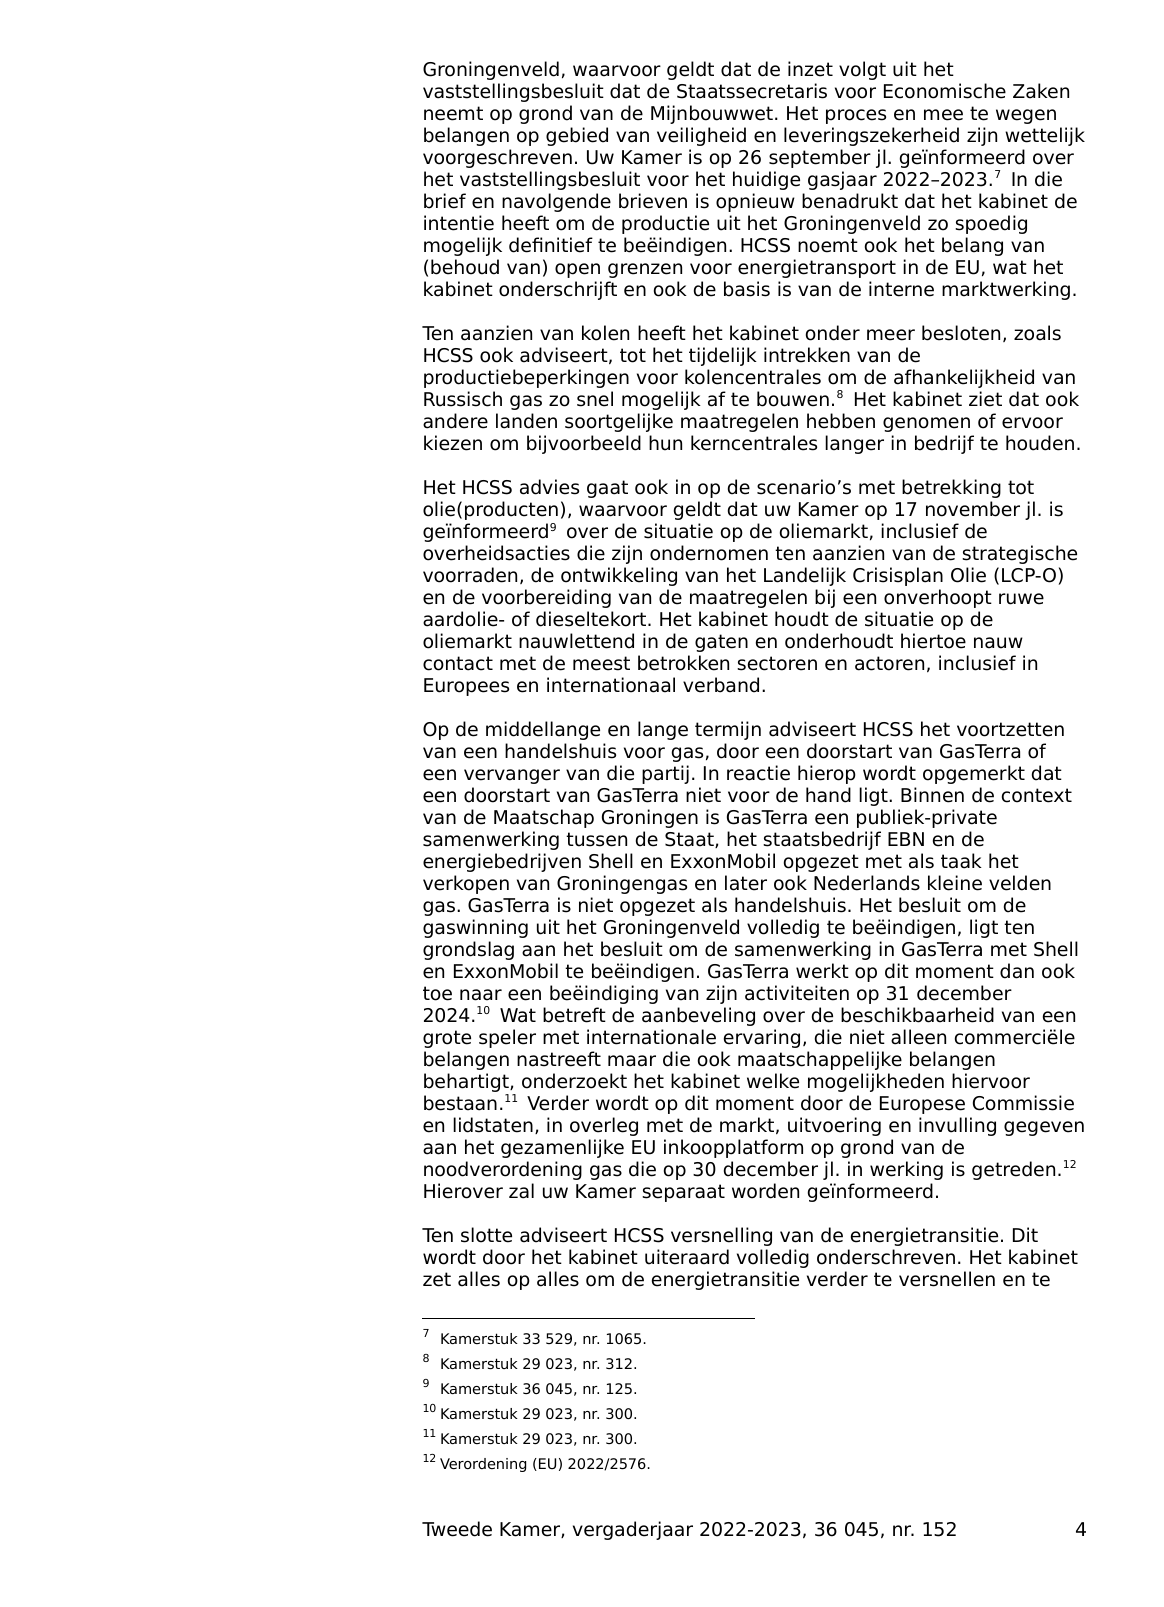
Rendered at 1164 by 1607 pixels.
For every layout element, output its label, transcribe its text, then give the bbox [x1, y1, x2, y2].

text Kamerstuk 36 045, nr. 125. [422, 1377, 1087, 1399]
text Kamerstuk 33 529, nr. 1065. [422, 1327, 1087, 1349]
text Kamerstuk 29 023, nr. 300. [422, 1427, 1087, 1449]
text Kamerstuk 29 023, nr. 312. [422, 1352, 1087, 1374]
text Het HCSS advies gaat ook in op de scenario’s met betrekking tot olie(producten), waarvoor geldt dat uw Kamer op 17 november jl. is geïnformeerd over de situatie op de oliemarkt, inclusief de overheidsacties die zijn ondernomen ten aanzien van de strategische voorraden, de ontwikkeling van het Landelijk Crisisplan Olie (LCP-O) en de voorbereiding van de maatregelen bij een onverhoopt ruwe aardolie- of dieseltekort. Het kabinet houdt de situatie op de oliemarkt nauwlettend in de gaten en onderhoudt hiertoe nauw contact met de meest betrokken sectoren en actoren, inclusief in Europees en internationaal verband. [422, 477, 1087, 697]
text Verordening (EU) 2022/2576. [422, 1452, 1087, 1474]
text Op de middellange en lange termijn adviseert HCSS het voortzetten van een handelshuis voor gas, door een doorstart van GasTerra of een vervanger van die partij. In reactie hierop wordt opgemerkt dat een doorstart van GasTerra niet voor de hand ligt. Binnen de context van de Maatschap Groningen is GasTerra een publiek-private samenwerking tussen de Staat, het staatsbedrijf EBN en de energiebedrijven Shell en ExxonMobil opgezet met als taak het verkopen van Groningengas en later ook Nederlands kleine velden gas. GasTerra is niet opgezet als handelshuis. Het besluit om de gaswinning uit het Groningenveld volledig te beëindigen, ligt ten grondslag aan het besluit om de samenwerking in GasTerra met Shell en ExxonMobil te beëindigen. GasTerra werkt op dit moment dan ook toe naar een beëindiging van zijn activiteiten op 31 december 2024. Wat betreft de aanbeveling over de beschikbaarheid van een grote speler met internationale ervaring, die niet alleen commerciële belangen nastreeft maar die ook maatschappelijke belangen behartigt, onderzoekt het kabinet welke mogelijkheden hiervoor bestaan. Verder wordt op dit moment door de Europese Commissie en lidstaten, in overleg met de markt, uitvoering en invulling gegeven aan het gezamenlijke EU inkoopplatform op grond van de noodverordening gas die op 30 december jl. in werking is getreden. Hierover zal uw Kamer separaat worden geïnformeerd. [422, 719, 1087, 1203]
text Ten aanzien van kolen heeft het kabinet onder meer besloten, zoals HCSS ook adviseert, tot het tijdelijk intrekken van de productiebeperkingen voor kolencentrales om de afhankelijkheid van Russisch gas zo snel mogelijk af te bouwen. Het kabinet ziet dat ook andere landen soortgelijke maatregelen hebben genomen of ervoor kiezen om bijvoorbeeld hun kerncentrales langer in bedrijf te houden. [422, 323, 1087, 455]
text Groningenveld, waarvoor geldt dat de inzet volgt uit het vaststellingsbesluit dat de Staatssecretaris voor Economische Zaken neemt op grond van de Mijnbouwwet. Het proces en mee te wegen belangen op gebied van veiligheid en leveringszekerheid zijn wettelijk voorgeschreven. Uw Kamer is op 26 september jl. geïnformeerd over het vaststellingsbesluit voor het huidige gasjaar 2022–2023. In die brief en navolgende brieven is opnieuw benadrukt dat het kabinet de intentie heeft om de productie uit het Groningenveld zo spoedig mogelijk definitief te beëindigen. HCSS noemt ook het belang van (behoud van) open grenzen voor energietransport in de EU, wat het kabinet onderschrijft en ook de basis is van de interne marktwerking. [422, 59, 1087, 301]
text Ten slotte adviseert HCSS versnelling van de energietransitie. Dit wordt door het kabinet uiteraard volledig onderschreven. Het kabinet zet alles op alles om de energietransitie verder te versnellen en te [422, 1225, 1087, 1291]
text Kamerstuk 29 023, nr. 300. [422, 1402, 1087, 1424]
